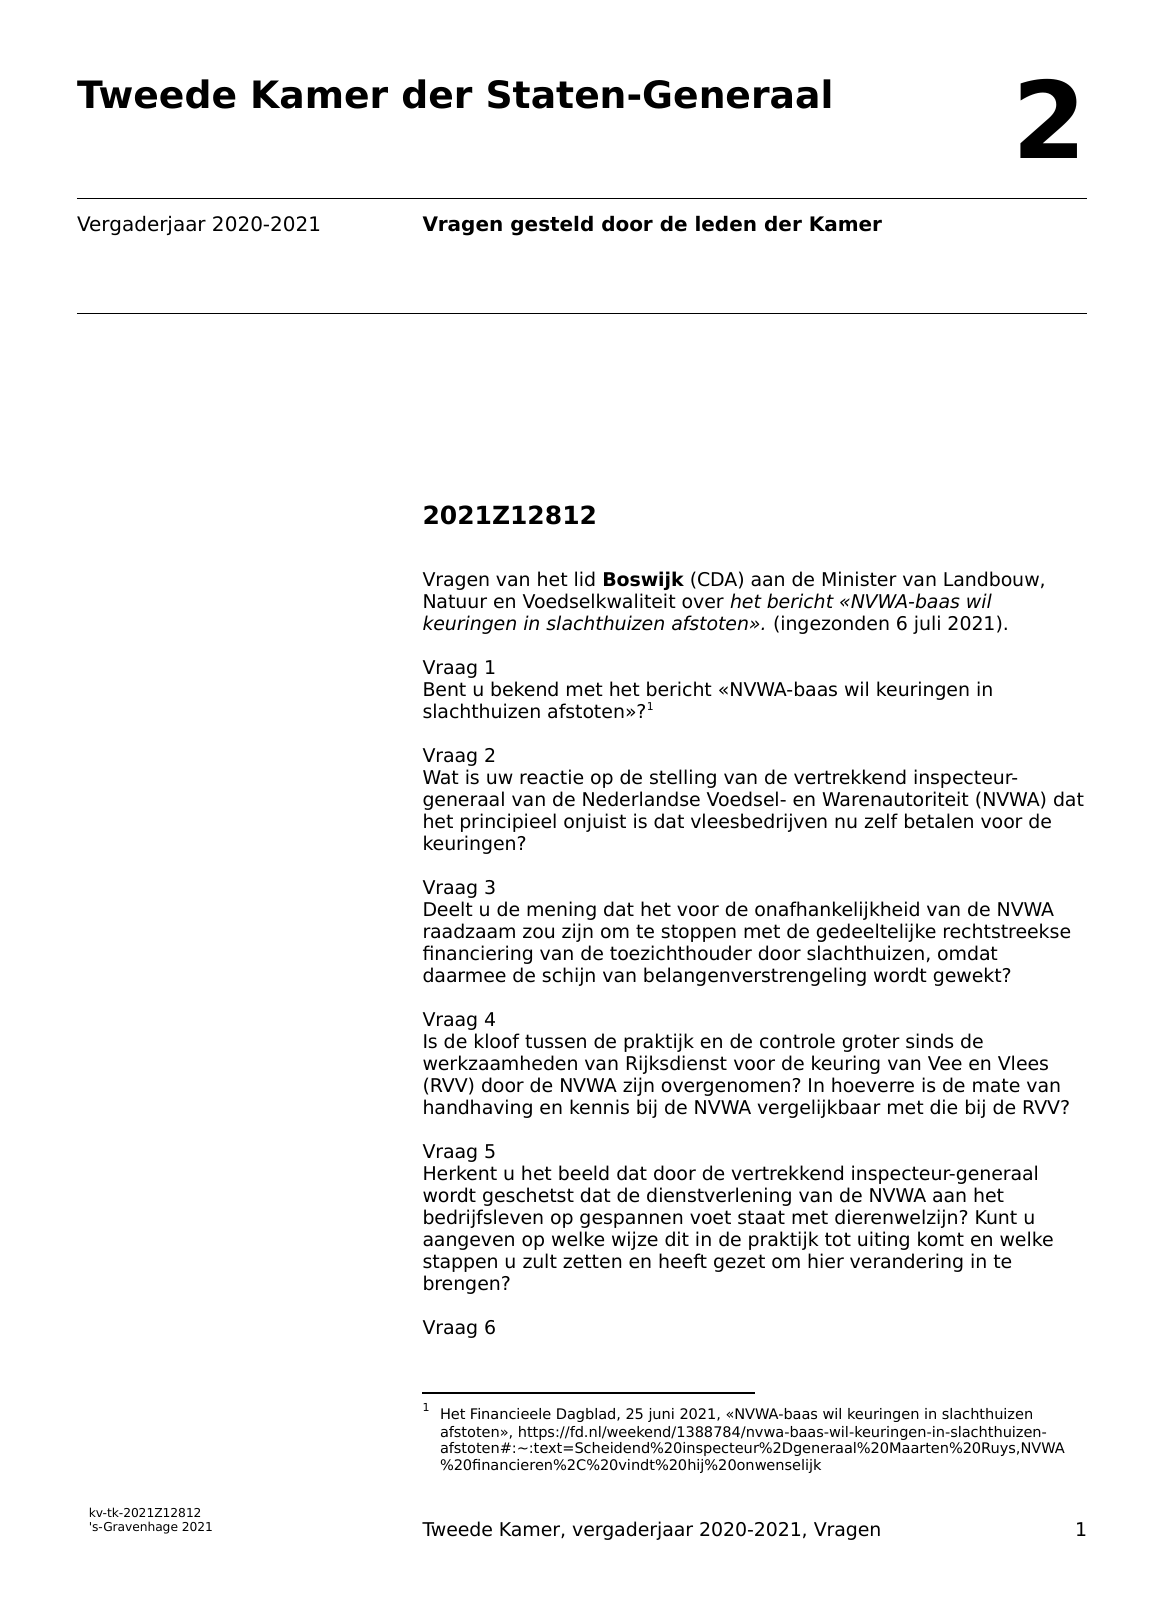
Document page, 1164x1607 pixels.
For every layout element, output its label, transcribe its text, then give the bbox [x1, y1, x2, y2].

text Bent u bekend met het bericht «NVWA-baas wil keuringen in slachthuizen afstoten»? [422, 679, 1087, 723]
text Vraag 3 [422, 877, 1087, 899]
text Vragen van het lid Boswijk (CDA) aan de Minister van Landbouw, Natuur en Voedselkwaliteit over het bericht «NVWA-baas wil keuringen in slachthuizen afstoten». (ingezonden 6 juli 2021). [422, 569, 1087, 635]
text 's-Gravenhage 2021 [88, 1520, 323, 1534]
text Herkent u het beeld dat door de vertrekkend inspecteur-generaal wordt geschetst dat de dienstverlening van de NVWA aan het bedrijfsleven op gespannen voet staat met dierenwelzijn? Kunt u aangeven op welke wijze dit in de praktijk tot uiting komt en welke stappen u zult zetten en heeft gezet om hier verandering in te brengen? [422, 1163, 1087, 1295]
text Vraag 2 [422, 745, 1087, 767]
text Vraag 5 [422, 1141, 1087, 1163]
text kv-tk-2021Z12812 [88, 1506, 323, 1520]
text Vraag 1 [422, 657, 1087, 679]
table_header Tweede Kamer der Staten-Generaal [77, 59, 886, 198]
text Deelt u de mening dat het voor de onafhankelijkheid van de NVWA raadzaam zou zijn om te stoppen met de gedeeltelijke rechtstreekse financiering van de toezichthouder door slachthuizen, omdat daarmee de schijn van belangenverstrengeling wordt gewekt? [422, 899, 1087, 987]
text Vraag 6 [422, 1317, 1087, 1339]
text Vraag 4 [422, 1009, 1087, 1031]
text 2021Z12812 [422, 501, 1087, 531]
text Het Financieele Dagblad, 25 juni 2021, «NVWA-baas wil keuringen in slachthuizen afstoten», https://fd.nl/weekend/1388784/nvwa-baas-wil-keuringen-in-slachthuizen-afstoten#:~:text=Scheidend%20inspecteur%2Dgeneraal%20Maarten%20Ruys,NVWA%20financieren%2C%20vindt%20hij%20onwenselijk [422, 1402, 1087, 1474]
text Wat is uw reactie op de stelling van de vertrekkend inspecteur-generaal van de Nederlandse Voedsel- en Warenautoriteit (NVWA) dat het principieel onjuist is dat vleesbedrijven nu zelf betalen voor de keuringen? [422, 767, 1087, 855]
table_cell Vergaderjaar 2020-2021 [77, 199, 422, 313]
table_cell Vragen gesteld door de leden der Kamer [422, 199, 1087, 313]
table_header 2 [886, 59, 1087, 198]
text Is de kloof tussen de praktijk en de controle groter sinds de werkzaamheden van Rijksdienst voor de keuring van Vee en Vlees (RVV) door de NVWA zijn overgenomen? In hoeverre is de mate van handhaving en kennis bij de NVWA vergelijkbaar met die bij de RVV? [422, 1031, 1087, 1119]
